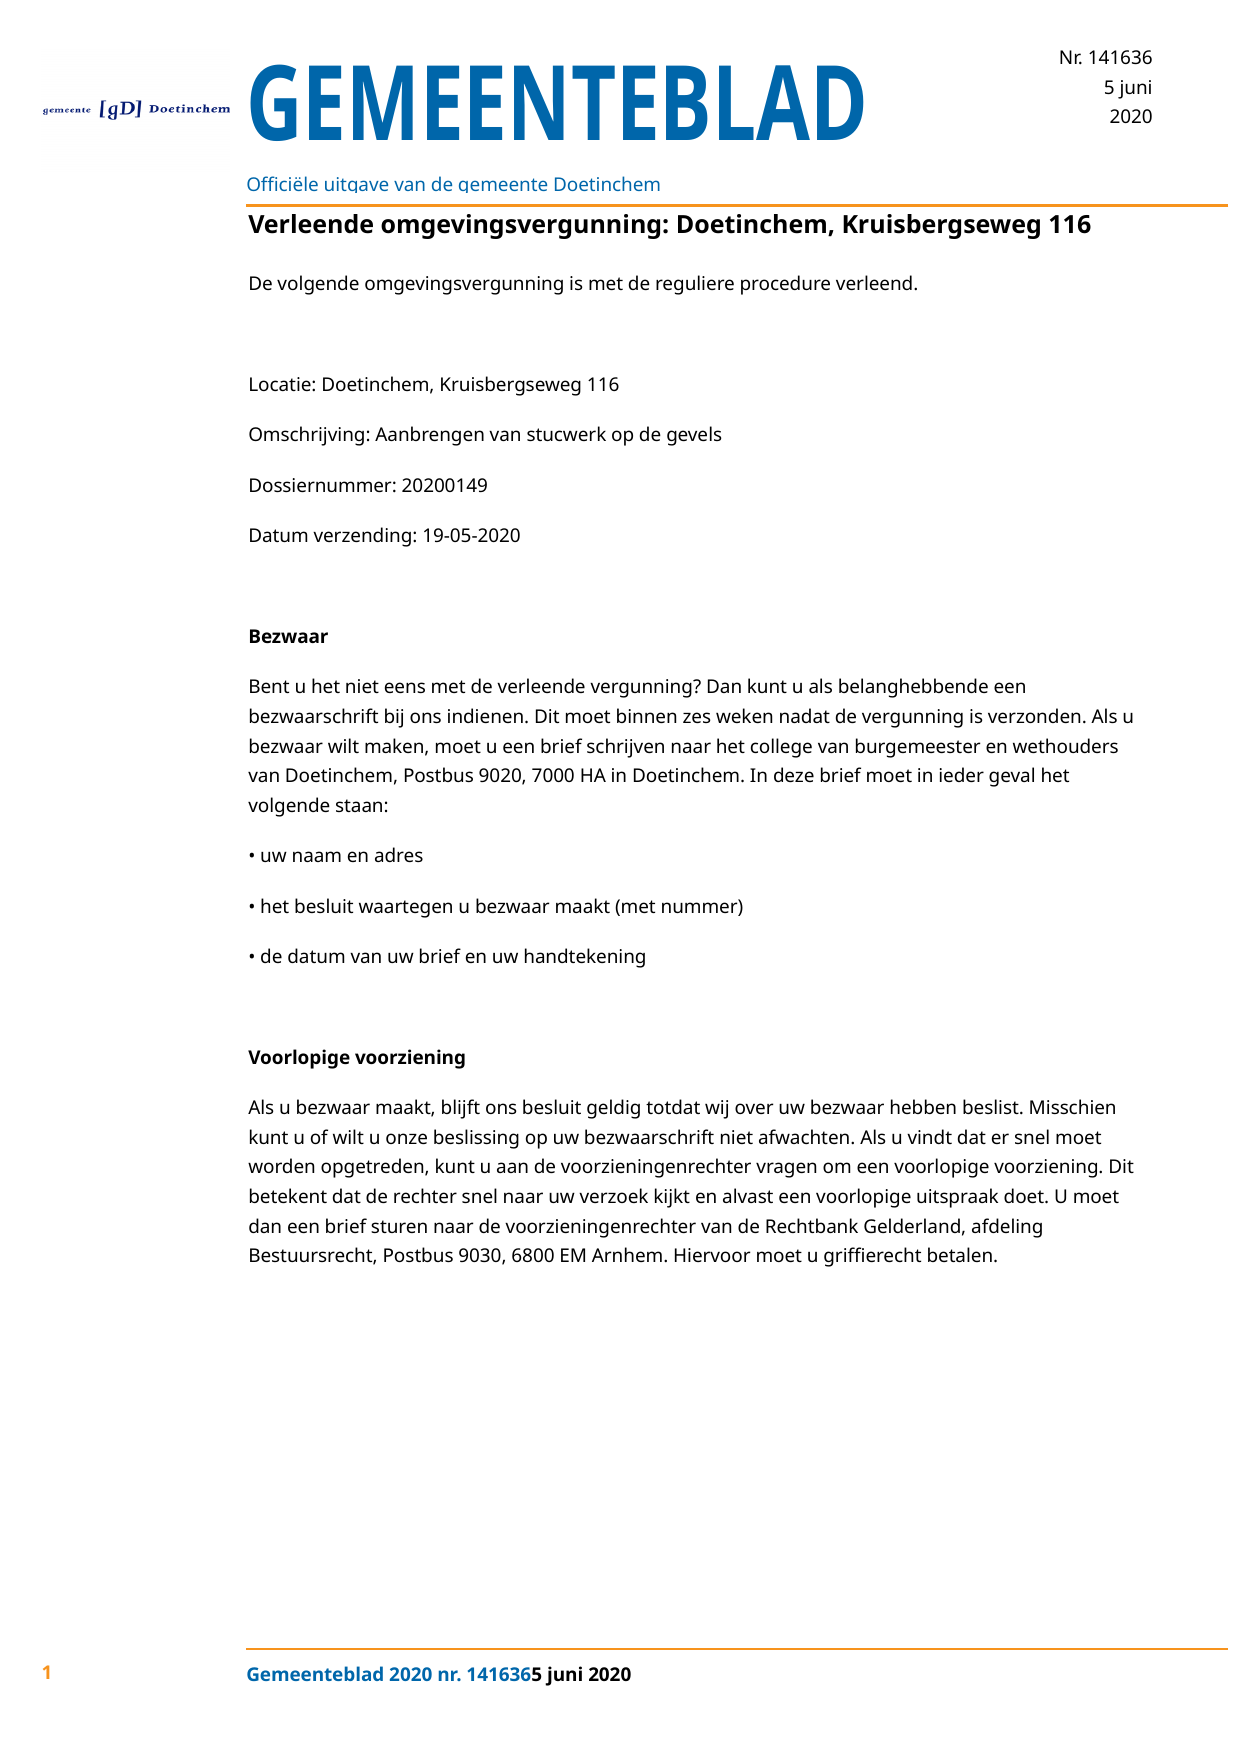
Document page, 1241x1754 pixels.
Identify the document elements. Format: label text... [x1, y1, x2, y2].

text Locatie: Doetinchem, Kruisbergseweg 116 [248, 371, 1152, 397]
text Als u bezwaar maakt, blijft ons besluit geldig totdat wij over uw bezwaar hebben beslist. Misschien kunt u of wilt u onze beslissing op uw bezwaarschrift niet afwachten. Als u vindt dat er snel moet worden opgetreden, kunt u aan de voorzieningenrechter vragen om een voorlopige voorziening. Dit betekent dat de rechter snel naar uw verzoek kijkt en alvast een voorlopige uitspraak doet. U moet dan een brief sturen naar de voorzieningenrechter van de Rechtbank Gelderland, afdeling Bestuursrecht, Postbus 9030, 6800 EM Arnhem. Hiervoor moet u griffierecht betalen. [248, 1094, 1152, 1268]
text Omschrijving: Aanbrengen van stucwerk op de gevels [248, 422, 1152, 447]
text • het besluit waartegen u bezwaar maakt (met nummer) [248, 893, 1152, 918]
text • de datum van uw brief en uw handtekening [248, 943, 1152, 969]
text Bezwaar [248, 623, 1152, 649]
text Datum verzending: 19-05-2020 [248, 522, 1152, 548]
text Verleende omgevingsvergunning: Doetinchem, Kruisbergseweg 116 [248, 207, 1152, 241]
text Dossiernummer: 20200149 [248, 472, 1152, 498]
text De volgende omgevingsvergunning is met de reguliere procedure verleend. [248, 270, 1152, 296]
picture [41, 47, 231, 172]
text • uw naam en adres [248, 842, 1152, 868]
text Voorlopige voorziening [248, 1044, 1152, 1070]
text Bent u het niet eens met de verleende vergunning? Dan kunt u als belanghebbende een bezwaarschrift bij ons indienen. Dit moet binnen zes weken nadat de vergunning is verzonden. Als u bezwaar wilt maken, moet u een brief schrijven naar het college van burgemeester en wethouders van Doetinchem, Postbus 9020, 7000 HA in Doetinchem. In deze brief moet in ieder geval het volgende staan: [248, 674, 1152, 818]
